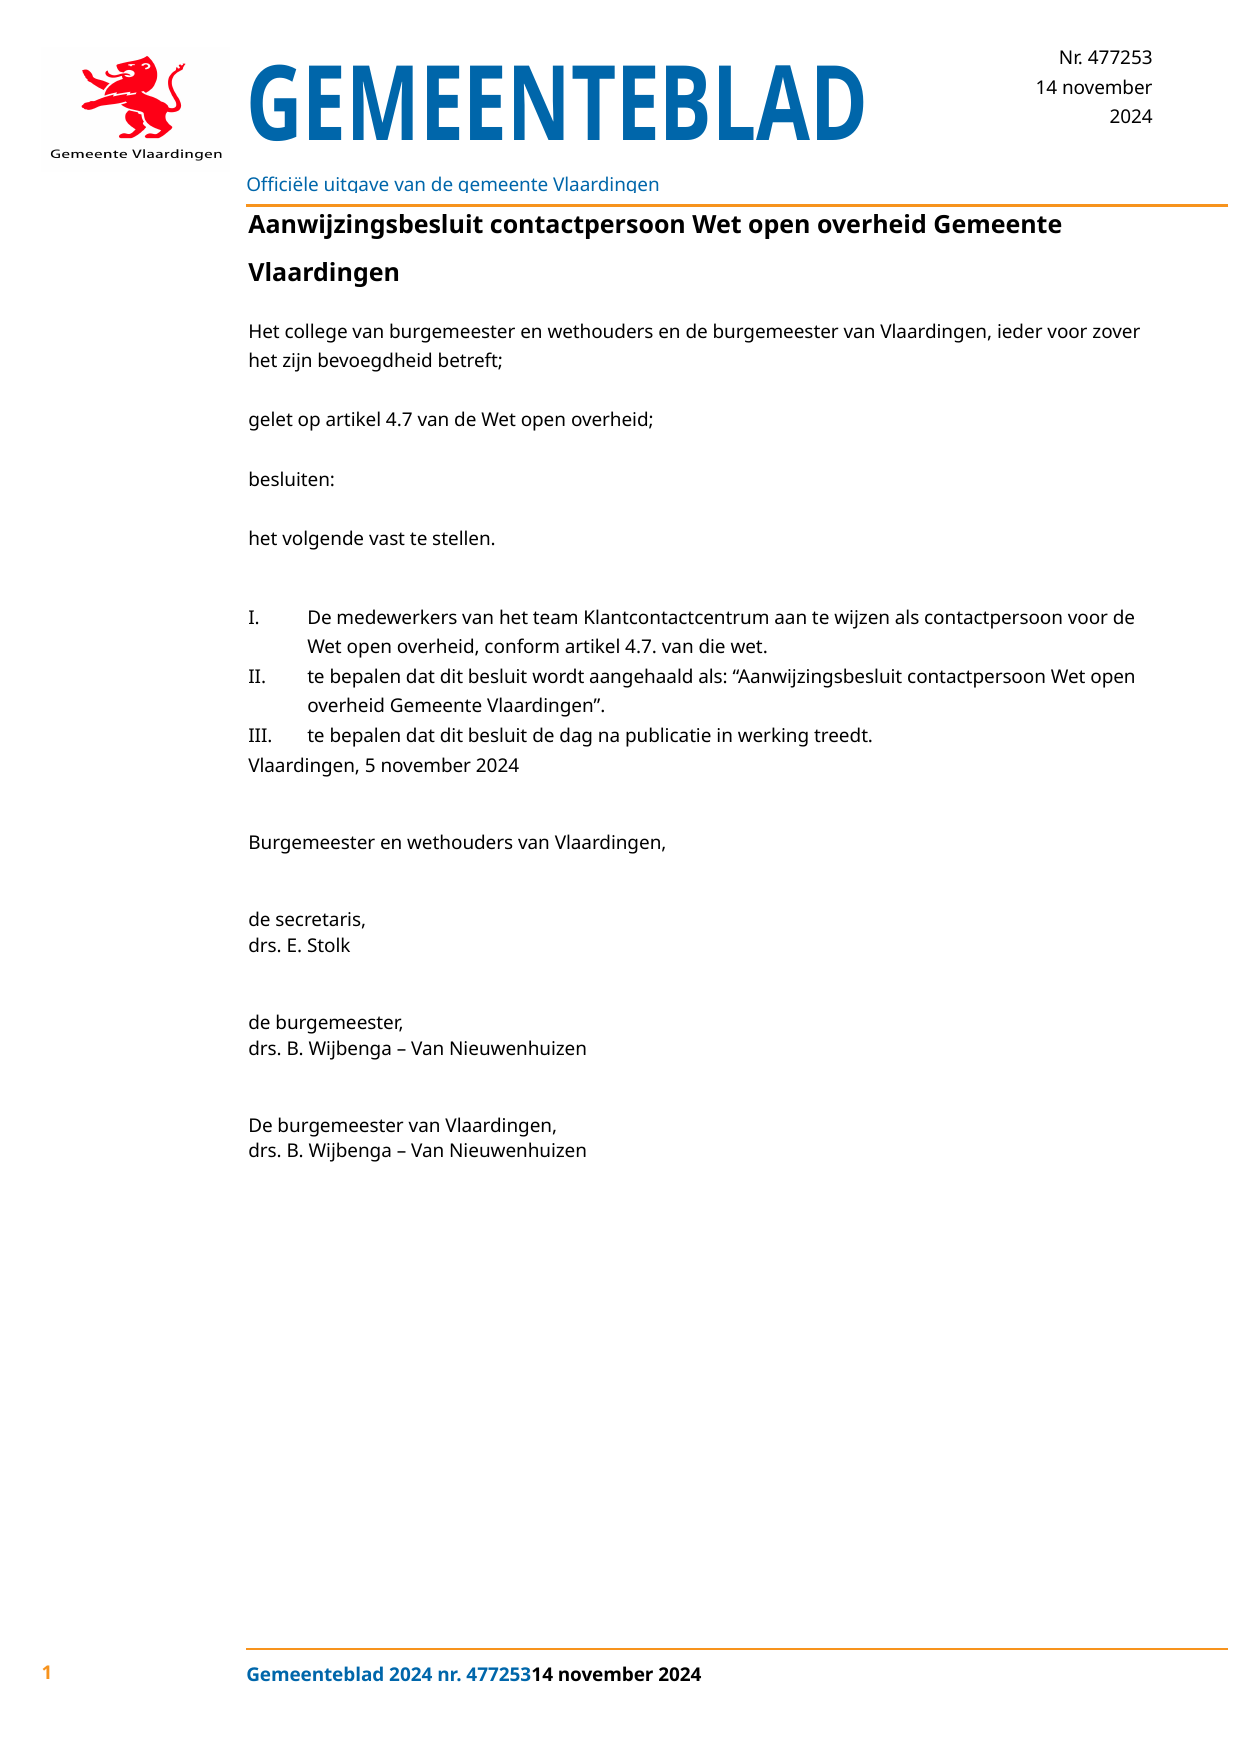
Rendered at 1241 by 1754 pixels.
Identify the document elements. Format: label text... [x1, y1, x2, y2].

text De burgemeester van Vlaardingen, [248, 1112, 1152, 1138]
text de secretaris, [248, 906, 1152, 932]
text drs. E. Stolk [248, 932, 1152, 958]
text besluiten: [248, 466, 1152, 492]
text Vlaardingen, 5 november 2024 [248, 752, 1152, 777]
text Burgemeester en wethouders van Vlaardingen, [248, 829, 1152, 855]
text de burgemeester, [248, 1009, 1152, 1035]
text drs. B. Wijbenga – Van Nieuwenhuizen [248, 1035, 1152, 1061]
text gelet op artikel 4.7 van de Wet open overheid; [248, 407, 1152, 432]
list te bepalen dat dit besluit de dag na publicatie in werking treedt. [248, 722, 1152, 748]
picture [41, 47, 231, 172]
text drs. B. Wijbenga – Van Nieuwenhuizen [248, 1138, 1152, 1163]
text Het college van burgemeester en wethouders en de burgemeester van Vlaardingen, ieder voor zover het zijn bevoegdheid betreft; [248, 318, 1152, 373]
list te bepalen dat dit besluit wordt aangehaald als: “Aanwijzingsbesluit contactpersoon Wet open overheid Gemeente Vlaardingen”. [248, 663, 1152, 718]
text Aanwijzingsbesluit contactpersoon Wet open overheid Gemeente Vlaardingen [248, 207, 1152, 288]
text het volgende vast te stellen. [248, 525, 1152, 551]
list De medewerkers van het team Klantcontactcentrum aan te wijzen als contactpersoon voor de Wet open overheid, conform artikel 4.7. van die wet. [248, 604, 1152, 659]
